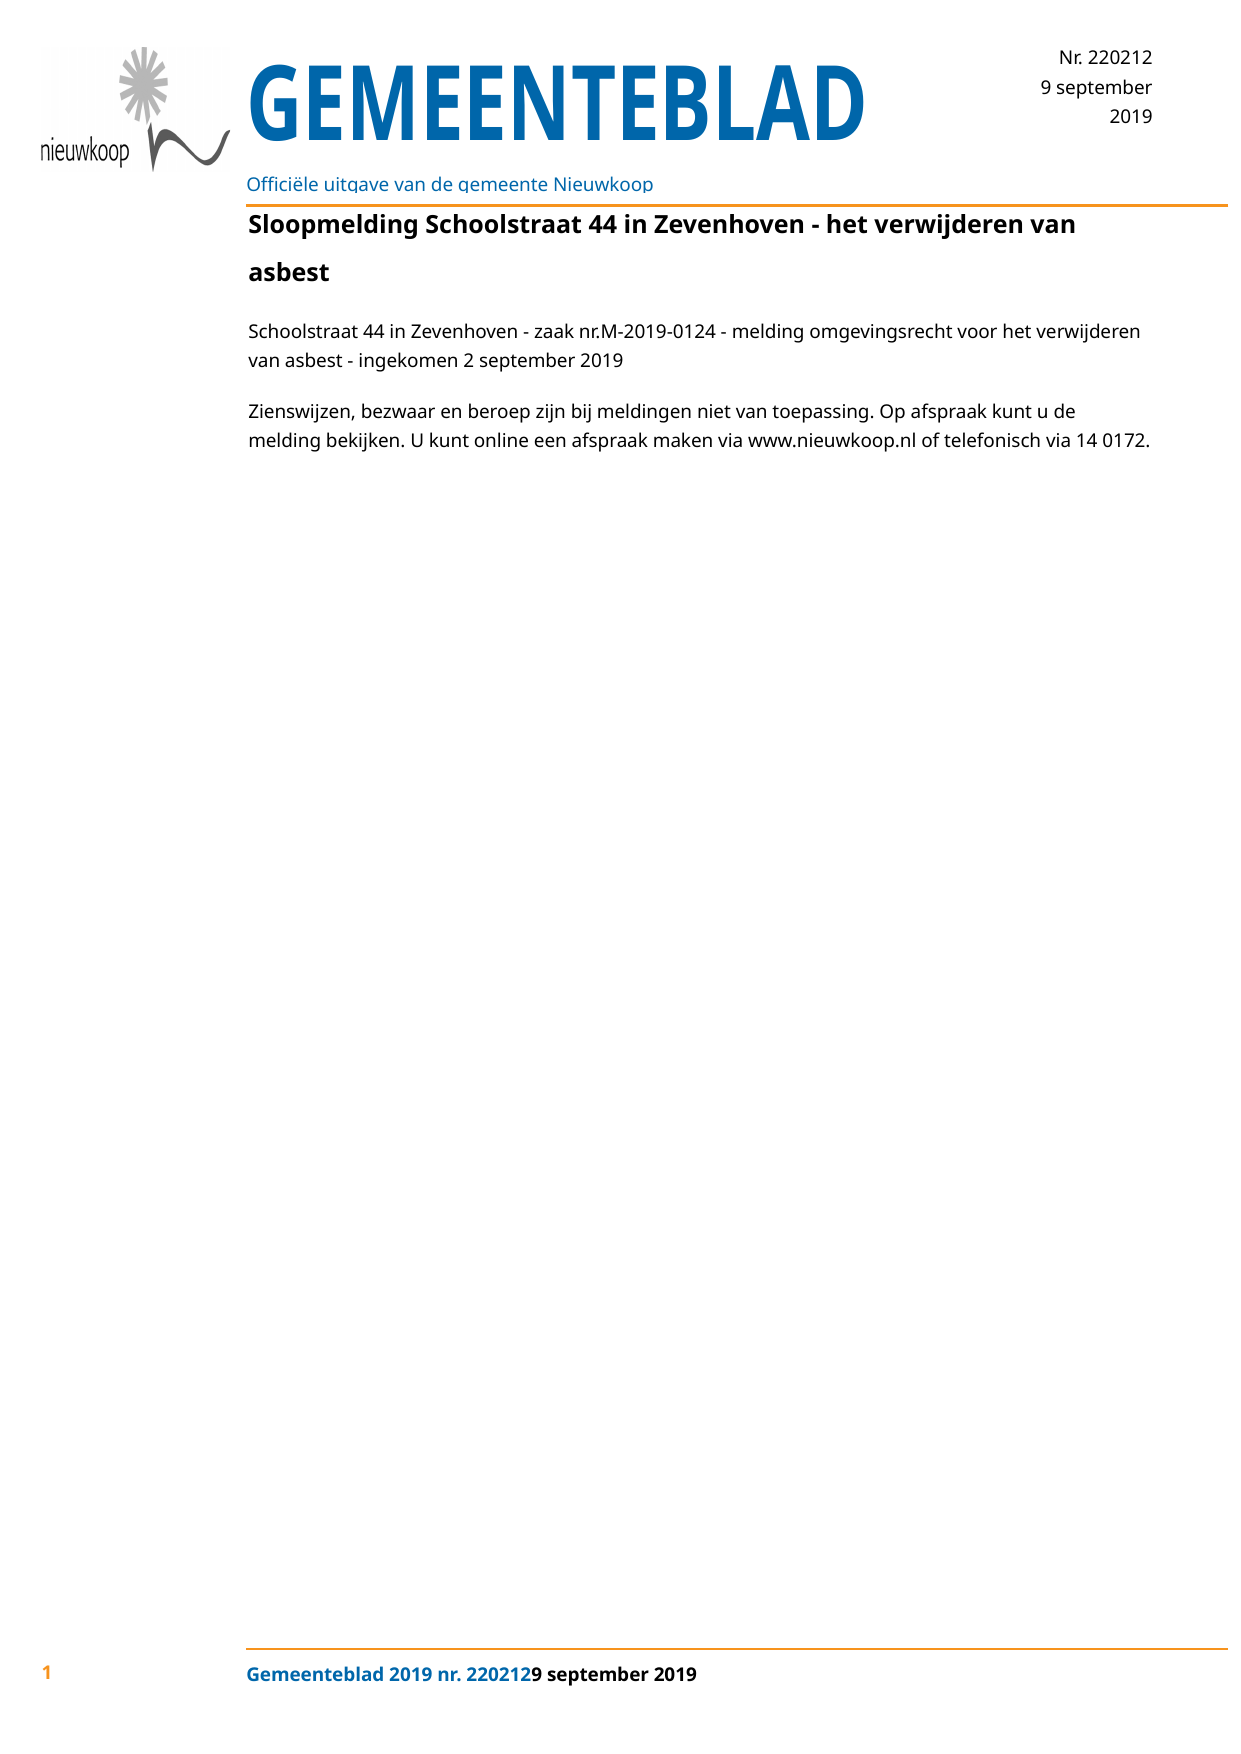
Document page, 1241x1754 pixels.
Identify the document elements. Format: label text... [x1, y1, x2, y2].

text Schoolstraat 44 in Zevenhoven - zaak nr.M-2019-0124 - melding omgevingsrecht voor het verwijderen van asbest - ingekomen 2 september 2019 [248, 318, 1152, 373]
text Sloopmelding Schoolstraat 44 in Zevenhoven - het verwijderen van asbest [248, 207, 1152, 288]
picture [41, 47, 231, 172]
text Zienswijzen, bezwaar en beroep zijn bij meldingen niet van toepassing. Op afspraak kunt u de melding bekijken. U kunt online een afspraak maken via www.nieuwkoop.nl of telefonisch via 14 0172. [248, 398, 1152, 453]
